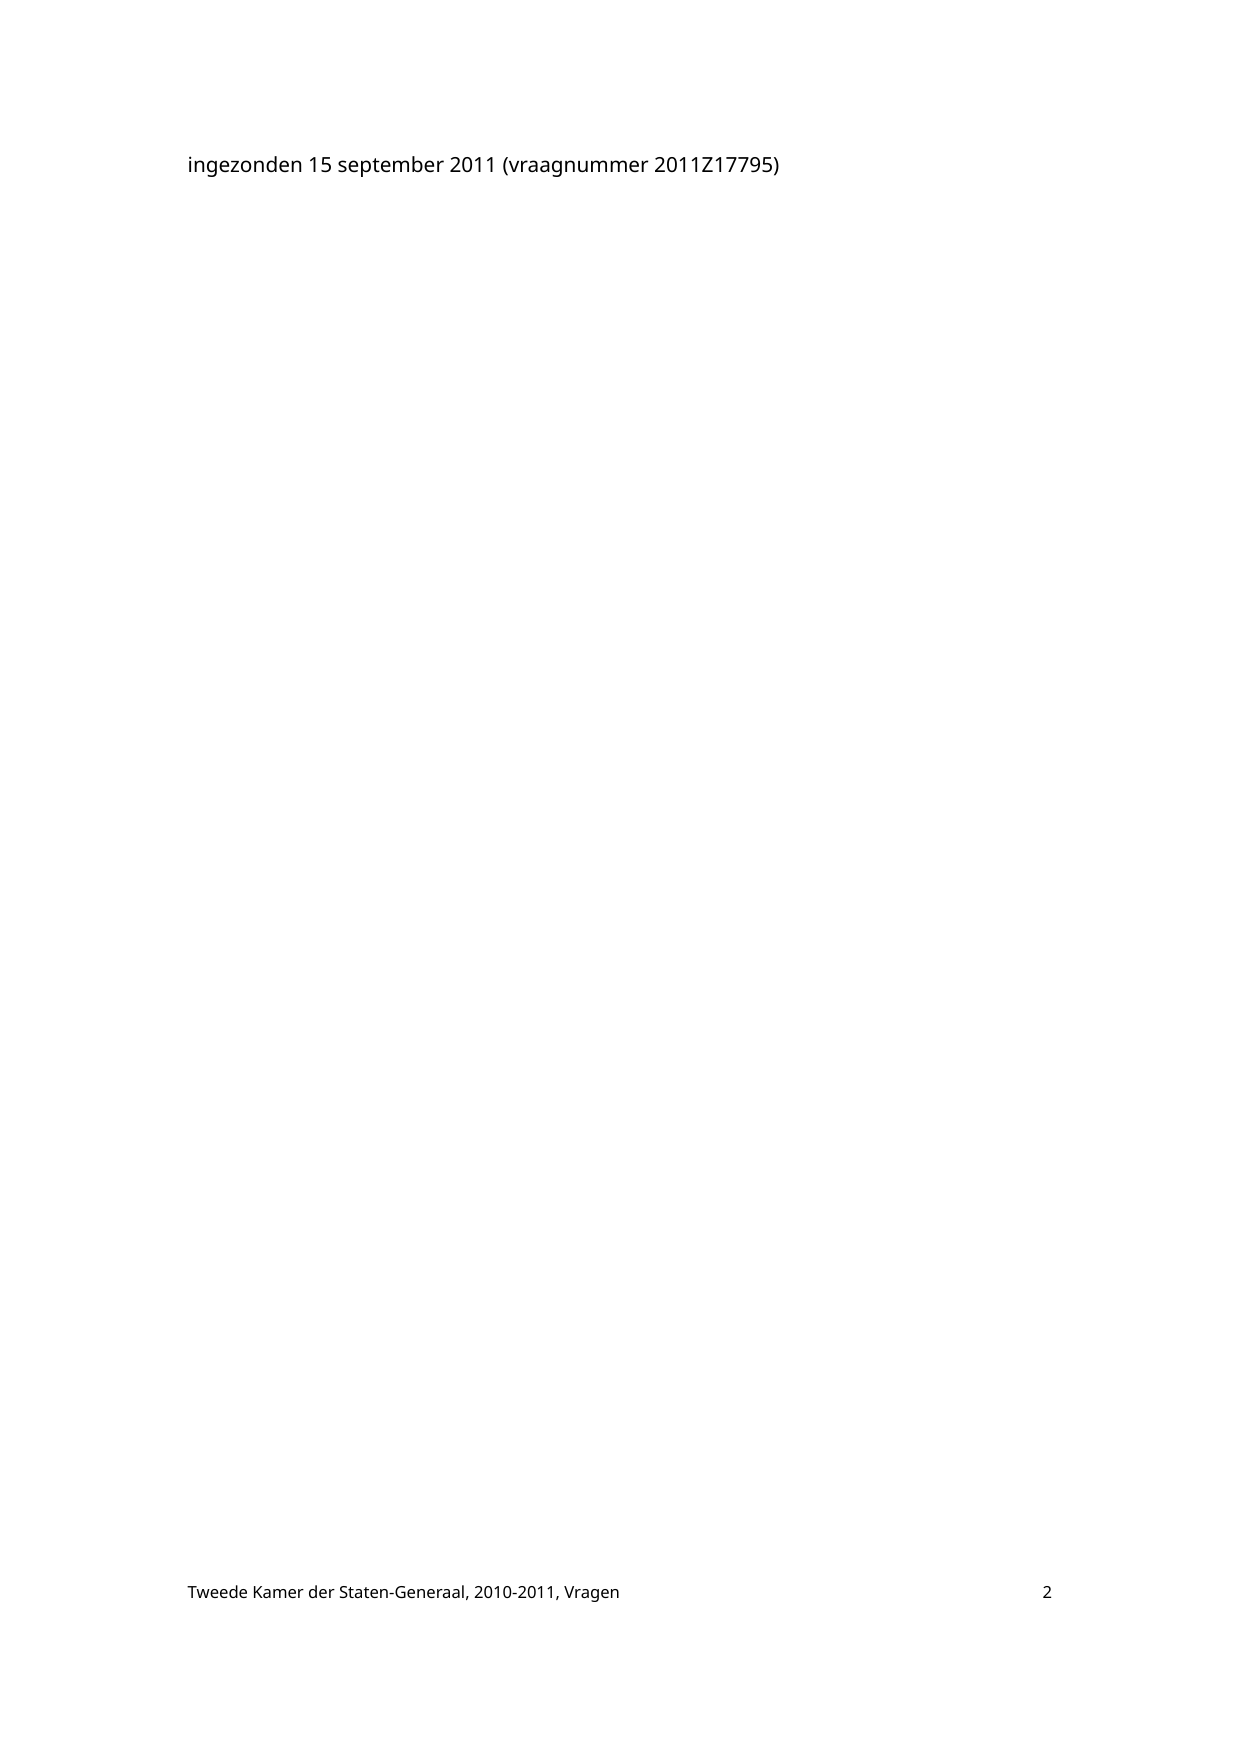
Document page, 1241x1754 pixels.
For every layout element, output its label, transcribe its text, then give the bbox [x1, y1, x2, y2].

text ingezonden 15 september 2011 (vraagnummer 2011Z17795) [187, 150, 1053, 178]
